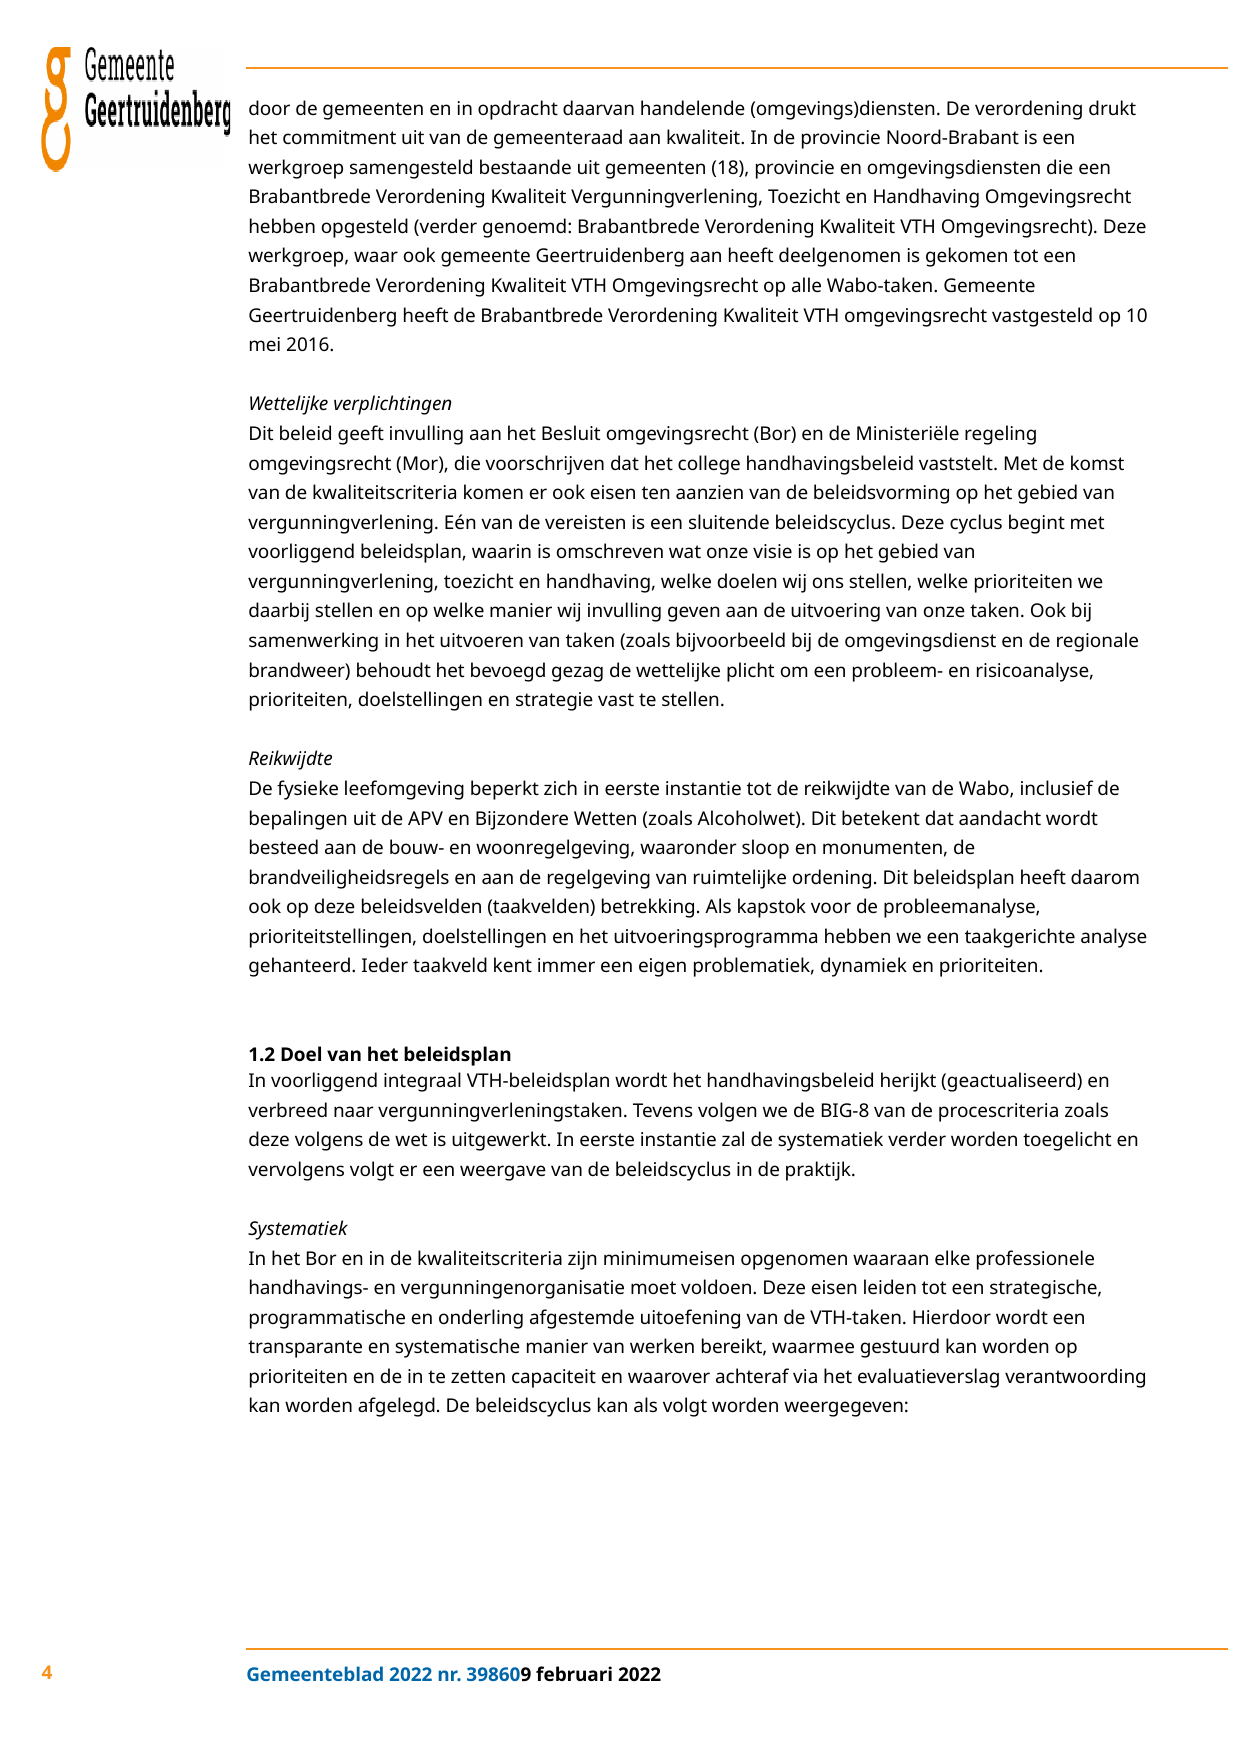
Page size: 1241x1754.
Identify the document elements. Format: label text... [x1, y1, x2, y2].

text door de gemeenten en in opdracht daarvan handelende (omgevings)diensten. De verordening drukt het commitment uit van de gemeenteraad aan kwaliteit. In de provincie Noord-Brabant is een werkgroep samengesteld bestaande uit gemeenten (18), provincie en omgevingsdiensten die een Brabantbrede Verordening Kwaliteit Vergunningverlening, Toezicht en Handhaving Omgevingsrecht hebben opgesteld (verder genoemd: Brabantbrede Verordening Kwaliteit VTH Omgevingsrecht). Deze werkgroep, waar ook gemeente Geertruidenberg aan heeft deelgenomen is gekomen tot een Brabantbrede Verordening Kwaliteit VTH Omgevingsrecht op alle Wabo-taken. Gemeente Geertruidenberg heeft de Brabantbrede Verordening Kwaliteit VTH omgevingsrecht vastgesteld op 10 mei 2016. [248, 95, 1152, 357]
text Reikwijdte [248, 746, 1152, 771]
text Dit beleid geeft invulling aan het Besluit omgevingsrecht (Bor) en de Ministeriële regeling omgevingsrecht (Mor), die voorschrijven dat het college handhavingsbeleid vaststelt. Met de komst van de kwaliteitscriteria komen er ook eisen ten aanzien van de beleidsvorming op het gebied van vergunningverlening. Eén van de vereisten is een sluitende beleidscyclus. Deze cyclus begint met voorliggend beleidsplan, waarin is omschreven wat onze visie is op het gebied van vergunningverlening, toezicht en handhaving, welke doelen wij ons stellen, welke prioriteiten we daarbij stellen en op welke manier wij invulling geven aan de uitvoering van onze taken. Ook bij samenwerking in het uitvoeren van taken (zoals bijvoorbeeld bij de omgevingsdienst en de regionale brandweer) behoudt het bevoegd gezag de wettelijke plicht om een probleem- en risicoanalyse, prioriteiten, doelstellingen en strategie vast te stellen. [248, 420, 1152, 712]
text 1.2 Doel van het beleidsplan [248, 1041, 1152, 1067]
text In het Bor en in de kwaliteitscriteria zijn minimumeisen opgenomen waaraan elke professionele handhavings- en vergunningenorganisatie moet voldoen. Deze eisen leiden tot een strategische, programmatische en onderling afgestemde uitoefening van de VTH-taken. Hierdoor wordt een transparante en systematische manier van werken bereikt, waarmee gestuurd kan worden op prioriteiten en de in te zetten capaciteit en waarover achteraf via het evaluatieverslag verantwoording kan worden afgelegd. De beleidscyclus kan als volgt worden weergegeven: [248, 1245, 1152, 1418]
text De fysieke leefomgeving beperkt zich in eerste instantie tot de reikwijdte van de Wabo, inclusief de bepalingen uit de APV en Bijzondere Wetten (zoals Alcoholwet). Dit betekent dat aandacht wordt besteed aan de bouw- en woonregelgeving, waaronder sloop en monumenten, de brandveiligheidsregels en aan de regelgeving van ruimtelijke ordening. Dit beleidsplan heeft daarom ook op deze beleidsvelden (taakvelden) betrekking. Als kapstok voor de probleemanalyse, prioriteitstellingen, doelstellingen en het uitvoeringsprogramma hebben we een taakgerichte analyse gehanteerd. Ieder taakveld kent immer een eigen problematiek, dynamiek en prioriteiten. [248, 775, 1152, 978]
text Wettelijke verplichtingen [248, 391, 1152, 416]
picture [41, 47, 231, 172]
text In voorliggend integraal VTH-beleidsplan wordt het handhavingsbeleid herijkt (geactualiseerd) en verbreed naar vergunningverleningstaken. Tevens volgen we de BIG-8 van de procescriteria zoals deze volgens de wet is uitgewerkt. In eerste instantie zal de systematiek verder worden toegelicht en vervolgens volgt er een weergave van de beleidscyclus in de praktijk. [248, 1067, 1152, 1182]
text Systematiek [248, 1215, 1152, 1241]
